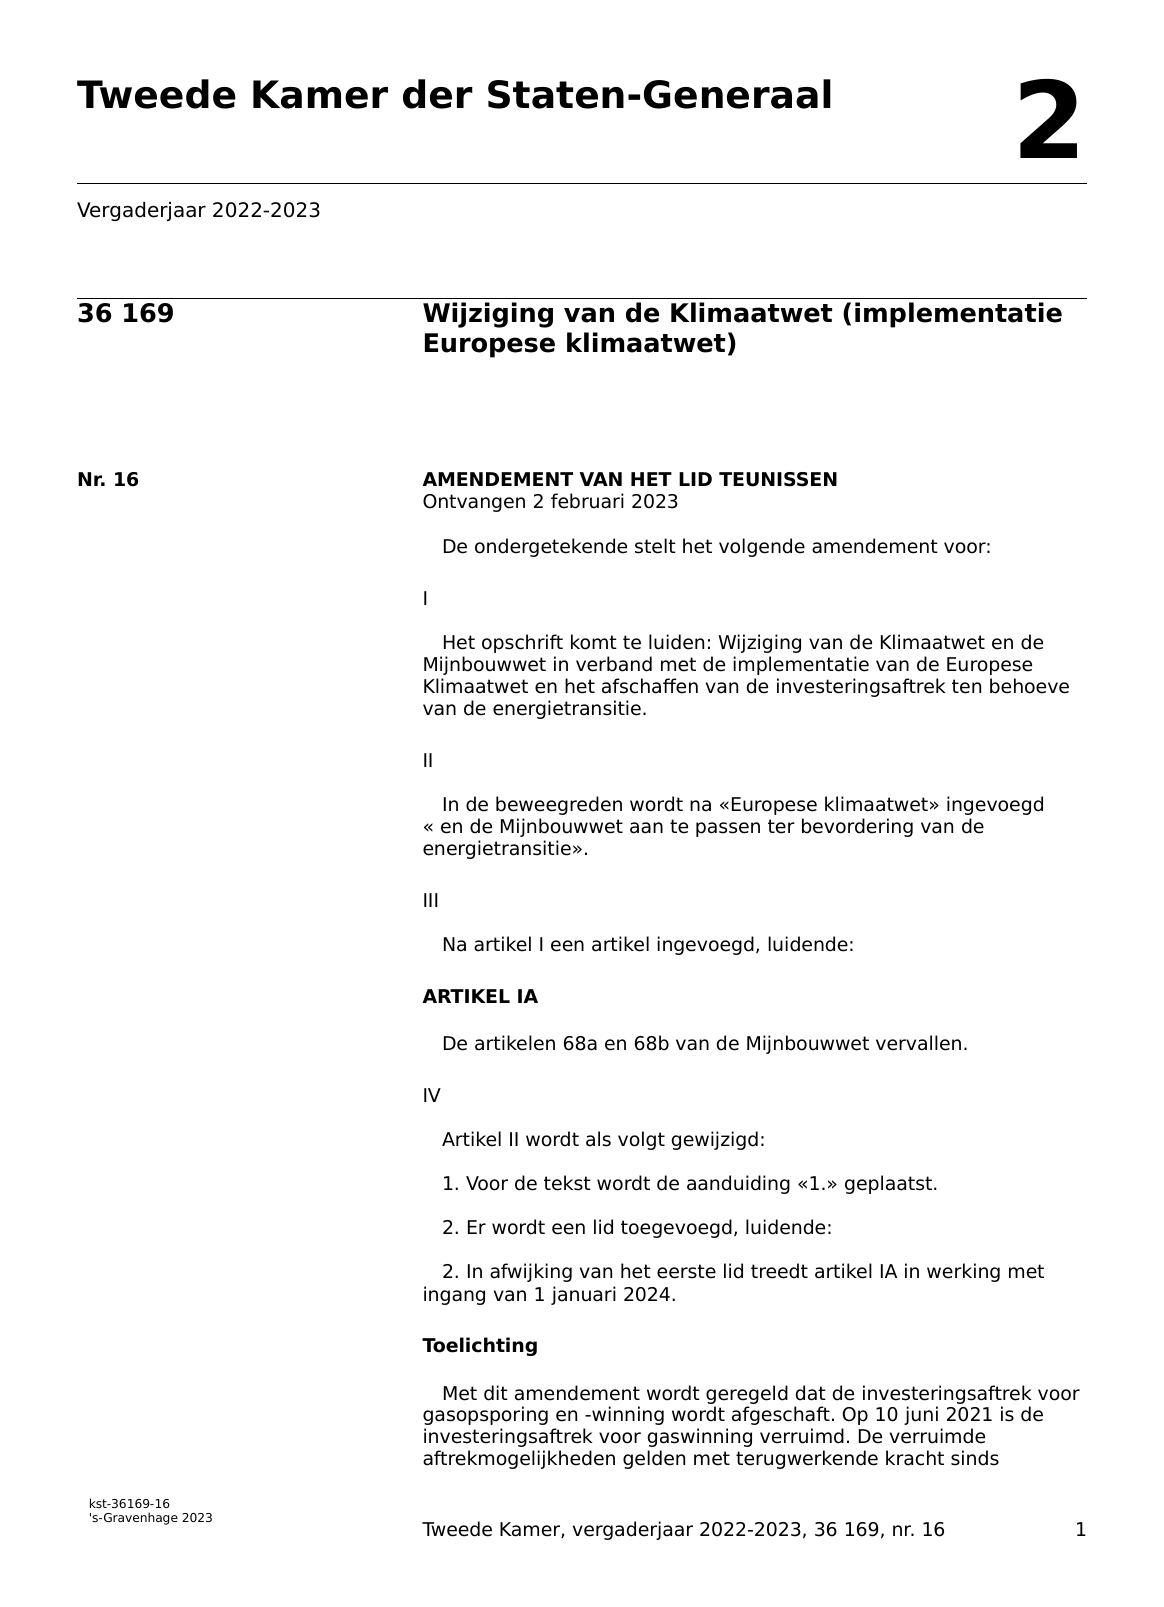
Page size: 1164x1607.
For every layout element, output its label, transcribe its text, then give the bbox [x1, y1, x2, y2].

subtitle III [422, 890, 1087, 912]
subtitle ARTIKEL IA [422, 986, 1087, 1008]
subtitle I [422, 587, 1087, 609]
text kst-36169-16 [88, 1497, 323, 1511]
text 2. In afwijking van het eerste lid treedt artikel IA in werking met ingang van 1 januari 2024. [422, 1261, 1087, 1305]
table_cell Vergaderjaar 2022-2023 [77, 184, 1087, 298]
text Artikel II wordt als volgt gewijzigd: [422, 1129, 1087, 1151]
table_header Tweede Kamer der Staten-Generaal [77, 59, 886, 183]
subtitle IV [422, 1085, 1087, 1107]
text Ontvangen 2 februari 2023 [422, 491, 1087, 513]
text In de beweegreden wordt na «Europese klimaatwet» ingevoegd « en de Mijnbouwwet aan te passen ter bevordering van de energietransitie». [422, 794, 1087, 860]
text 2. Er wordt een lid toegevoegd, luidende: [422, 1217, 1087, 1239]
subtitle 36 169 Wijziging van de Klimaatwet (implementatie Europese klimaatwet) [77, 299, 1087, 358]
text Na artikel I een artikel ingevoegd, luidende: [422, 934, 1087, 956]
table_header 2 [886, 59, 1087, 183]
subtitle Nr. 16 AMENDEMENT VAN HET LID TEUNISSEN [77, 469, 1087, 491]
text 's-Gravenhage 2023 [88, 1511, 323, 1525]
subtitle II [422, 749, 1087, 772]
text Het opschrift komt te luiden: Wijziging van de Klimaatwet en de Mijnbouwwet in verband met de implementatie van de Europese Klimaatwet en het afschaffen van de investeringsaftrek ten behoeve van de energietransitie. [422, 632, 1087, 719]
text Met dit amendement wordt geregeld dat de investeringsaftrek voor gasopsporing en -winning wordt afgeschaft. Op 10 juni 2021 is de investeringsaftrek voor gaswinning verruimd. De verruimde aftrekmogelijkheden gelden met terugwerkende kracht sinds [422, 1382, 1087, 1470]
text De ondergetekende stelt het volgende amendement voor: [422, 536, 1087, 557]
text 1. Voor de tekst wordt de aanduiding «1.» geplaatst. [422, 1173, 1087, 1195]
text De artikelen 68a en 68b van de Mijnbouwwet vervallen. [422, 1033, 1087, 1055]
subtitle Toelichting [422, 1335, 1087, 1357]
